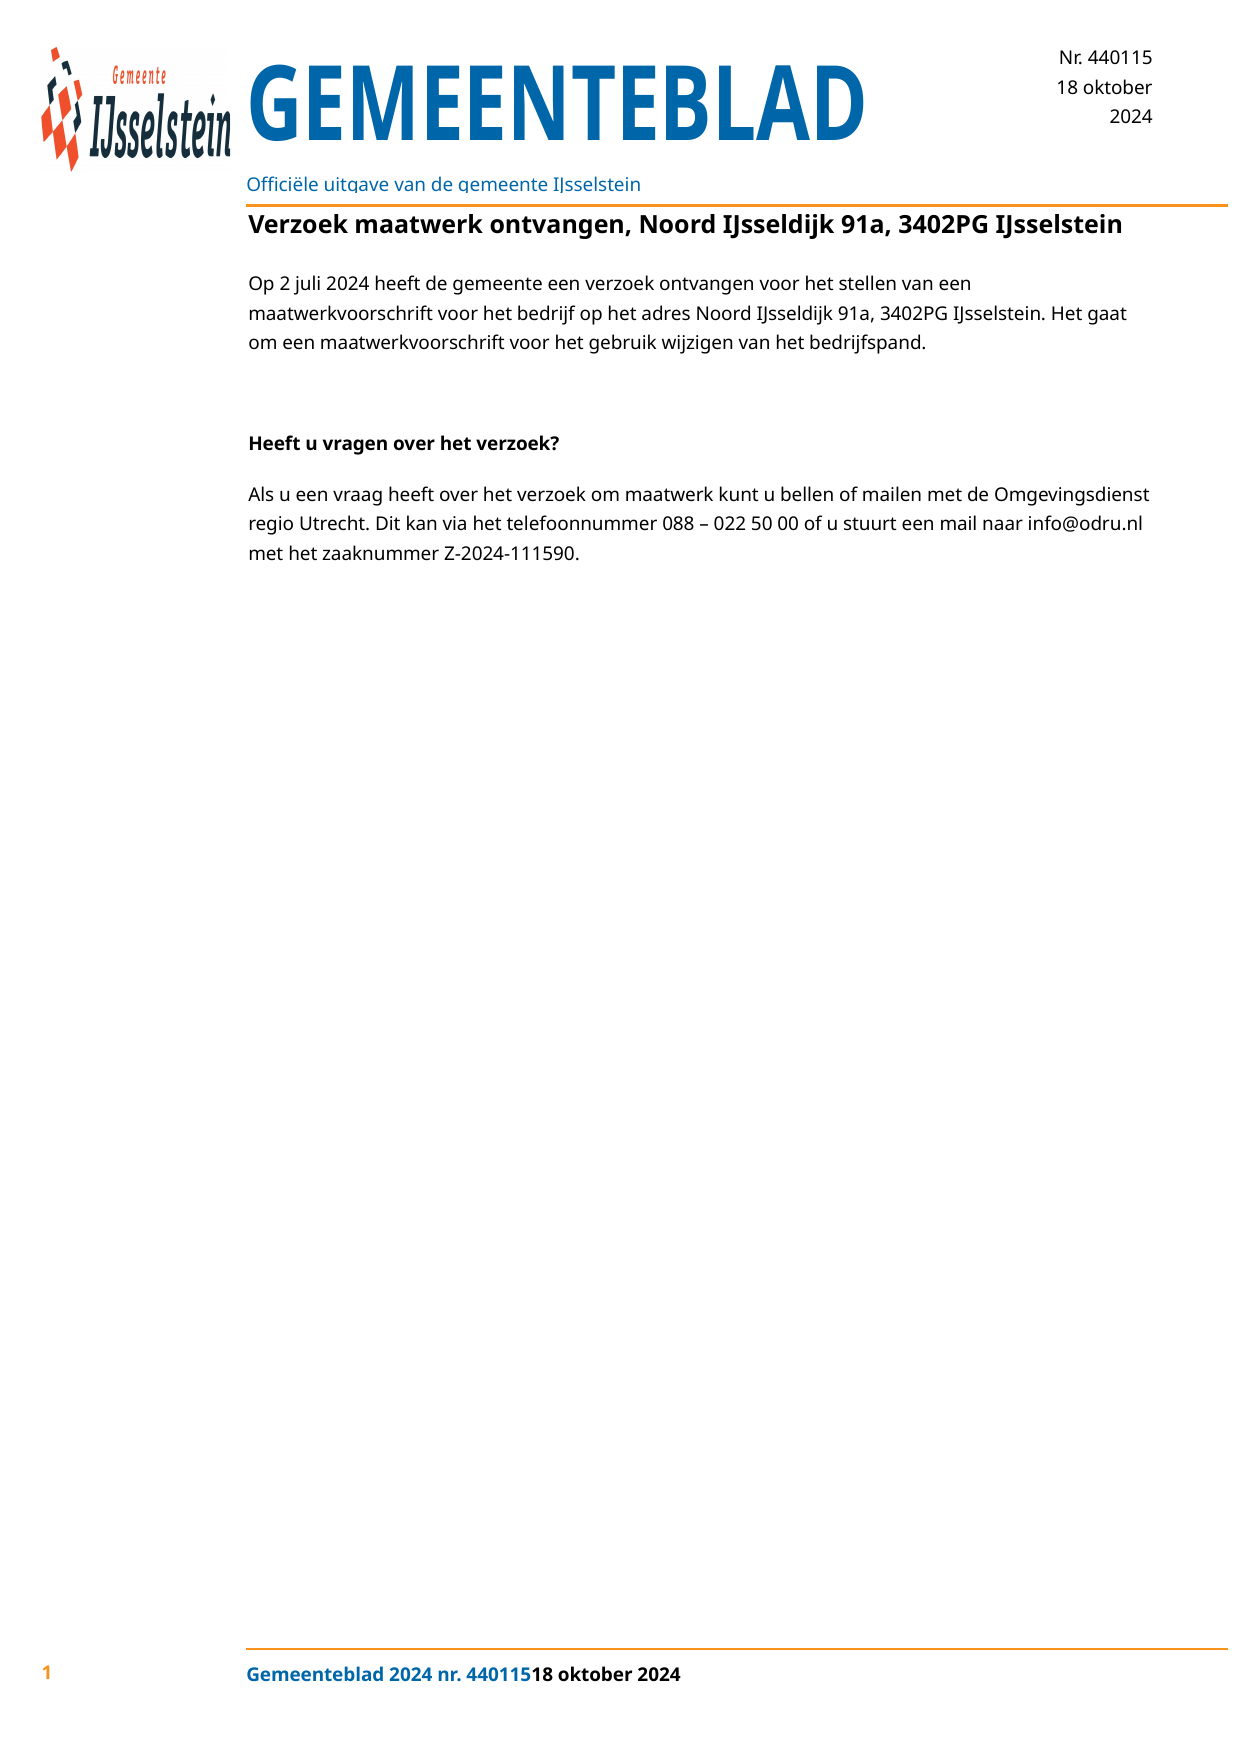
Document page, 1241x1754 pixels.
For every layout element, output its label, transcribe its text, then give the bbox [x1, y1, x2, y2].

text Op 2 juli 2024 heeft de gemeente een verzoek ontvangen voor het stellen van een maatwerkvoorschrift voor het bedrijf op het adres Noord IJsseldijk 91a, 3402PG IJsselstein. Het gaat om een maatwerkvoorschrift voor het gebruik wijzigen van het bedrijfspand. [248, 270, 1152, 355]
picture [41, 47, 231, 172]
text Heeft u vragen over het verzoek? [248, 430, 1152, 456]
text Verzoek maatwerk ontvangen, Noord IJsseldijk 91a, 3402PG IJsselstein [248, 207, 1152, 241]
text Als u een vraag heeft over het verzoek om maatwerk kunt u bellen of mailen met de Omgevingsdienst regio Utrecht. Dit kan via het telefoonnummer 088 – 022 50 00 of u stuurt een mail naar info@odru.nl met het zaaknummer Z-2024-111590. [248, 481, 1152, 566]
